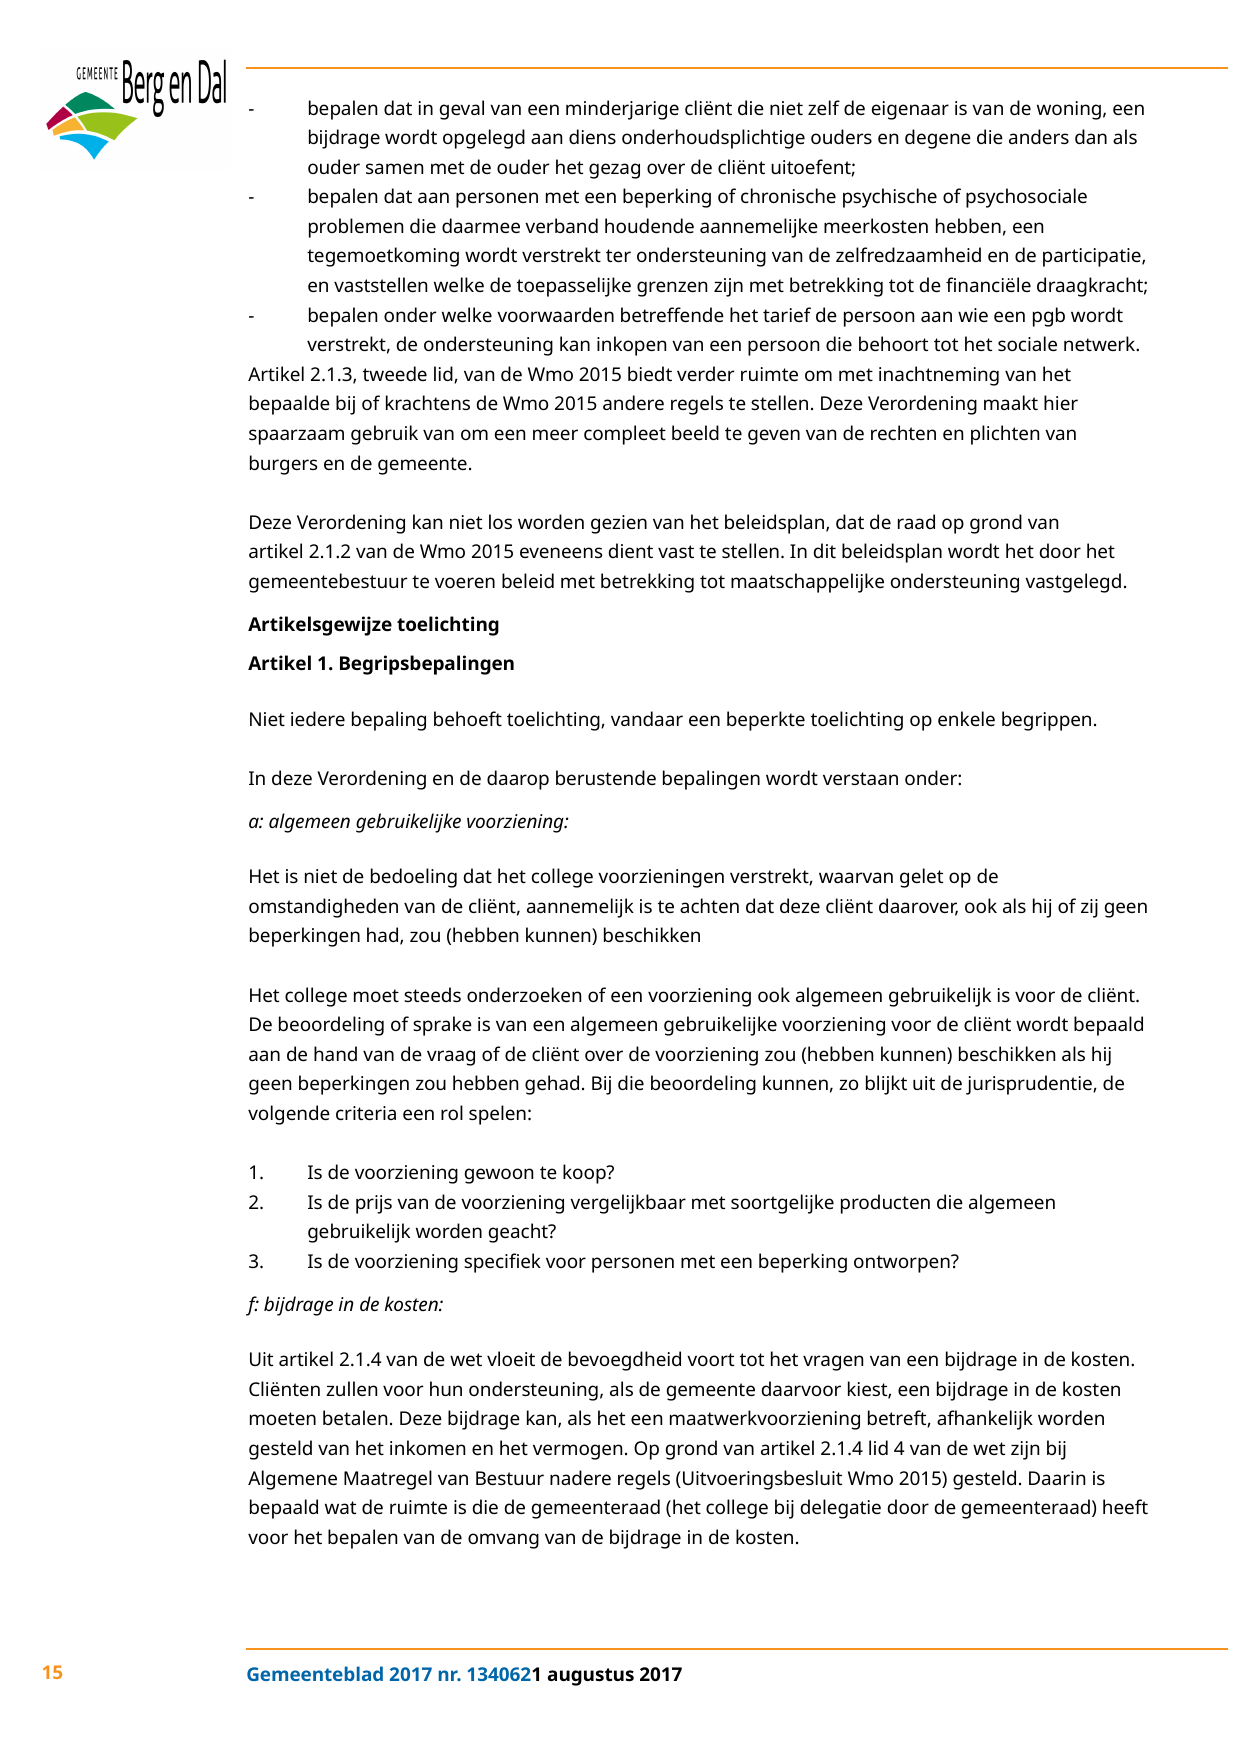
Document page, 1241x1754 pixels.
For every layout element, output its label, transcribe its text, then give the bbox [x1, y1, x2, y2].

text Artikel 2.1.3, tweede lid, van de Wmo 2015 biedt verder ruimte om met inachtneming van het bepaalde bij of krachtens de Wmo 2015 andere regels te stellen. Deze Verordening maakt hier spaarzaam gebruik van om een meer compleet beeld te geven van de rechten en plichten van burgers en de gemeente. [248, 361, 1152, 476]
picture [41, 47, 231, 172]
list bepalen dat aan personen met een beperking of chronische psychische of psychosociale problemen die daarmee verband houdende aannemelijke meerkosten hebben, een tegemoetkoming wordt verstrekt ter ondersteuning van de zelfredzaamheid en de participatie, en vaststellen welke de toepasselijke grenzen zijn met betrekking tot de financiële draagkracht; [248, 183, 1152, 298]
text Uit artikel 2.1.4 van de wet vloeit de bevoegdheid voort tot het vragen van een bijdrage in de kosten. Cliënten zullen voor hun ondersteuning, als de gemeente daarvoor kiest, een bijdrage in de kosten moeten betalen. Deze bijdrage kan, als het een maatwerkvoorziening betreft, afhankelijk worden gesteld van het inkomen en het vermogen. Op grond van artikel 2.1.4 lid 4 van de wet zijn bij Algemene Maatregel van Bestuur nadere regels (Uitvoeringsbesluit Wmo 2015) gesteld. Daarin is bepaald wat de ruimte is die de gemeenteraad (het college bij delegatie door de gemeenteraad) heeft voor het bepalen van de omvang van de bijdrage in de kosten. [248, 1346, 1152, 1550]
text Het is niet de bedoeling dat het college voorzieningen verstrekt, waarvan gelet op de omstandigheden van de cliënt, aannemelijk is te achten dat deze cliënt daarover, ook als hij of zij geen beperkingen had, zou (hebben kunnen) beschikken [248, 863, 1152, 948]
list bepalen onder welke voorwaarden betreffende het tarief de persoon aan wie een pgb wordt verstrekt, de ondersteuning kan inkopen van een persoon die behoort tot het sociale netwerk. [248, 302, 1152, 357]
list bepalen dat in geval van een minderjarige cliënt die niet zelf de eigenaar is van de woning, een bijdrage wordt opgelegd aan diens onderhoudsplichtige ouders en degene die anders dan als ouder samen met de ouder het gezag over de cliënt uitoefent; [248, 95, 1152, 180]
text Artikel 1. Begripsbepalingen [248, 651, 1152, 676]
text Artikelsgewijze toelichting [248, 611, 1152, 637]
list Is de voorziening specifiek voor personen met een beperking ontworpen? [248, 1248, 1152, 1274]
list Is de prijs van de voorziening vergelijkbaar met soortgelijke producten die algemeen gebruikelijk worden geacht? [248, 1189, 1152, 1244]
text Het college moet steeds onderzoeken of een voorziening ook algemeen gebruikelijk is voor de cliënt. De beoordeling of sprake is van een algemeen gebruikelijke voorziening voor de cliënt wordt bepaald aan de hand van de vraag of de cliënt over de voorziening zou (hebben kunnen) beschikken als hij geen beperkingen zou hebben gehad. Bij die beoordeling kunnen, zo blijkt uit de jurisprudentie, de volgende criteria een rol spelen: [248, 982, 1152, 1126]
text In deze Verordening en de daarop berustende bepalingen wordt verstaan onder: [248, 765, 1152, 791]
list Is de voorziening gewoon te koop? [248, 1159, 1152, 1185]
text Niet iedere bepaling behoeft toelichting, vandaar een beperkte toelichting op enkele begrippen. [248, 706, 1152, 732]
text f: bijdrage in de kosten: [248, 1291, 1152, 1317]
text Deze Verordening kan niet los worden gezien van het beleidsplan, dat de raad op grond van artikel 2.1.2 van de Wmo 2015 eveneens dient vast te stellen. In dit beleidsplan wordt het door het gemeentebestuur te voeren beleid met betrekking tot maatschappelijke ondersteuning vastgelegd. [248, 509, 1152, 594]
text a: algemeen gebruikelijke voorziening: [248, 808, 1152, 834]
